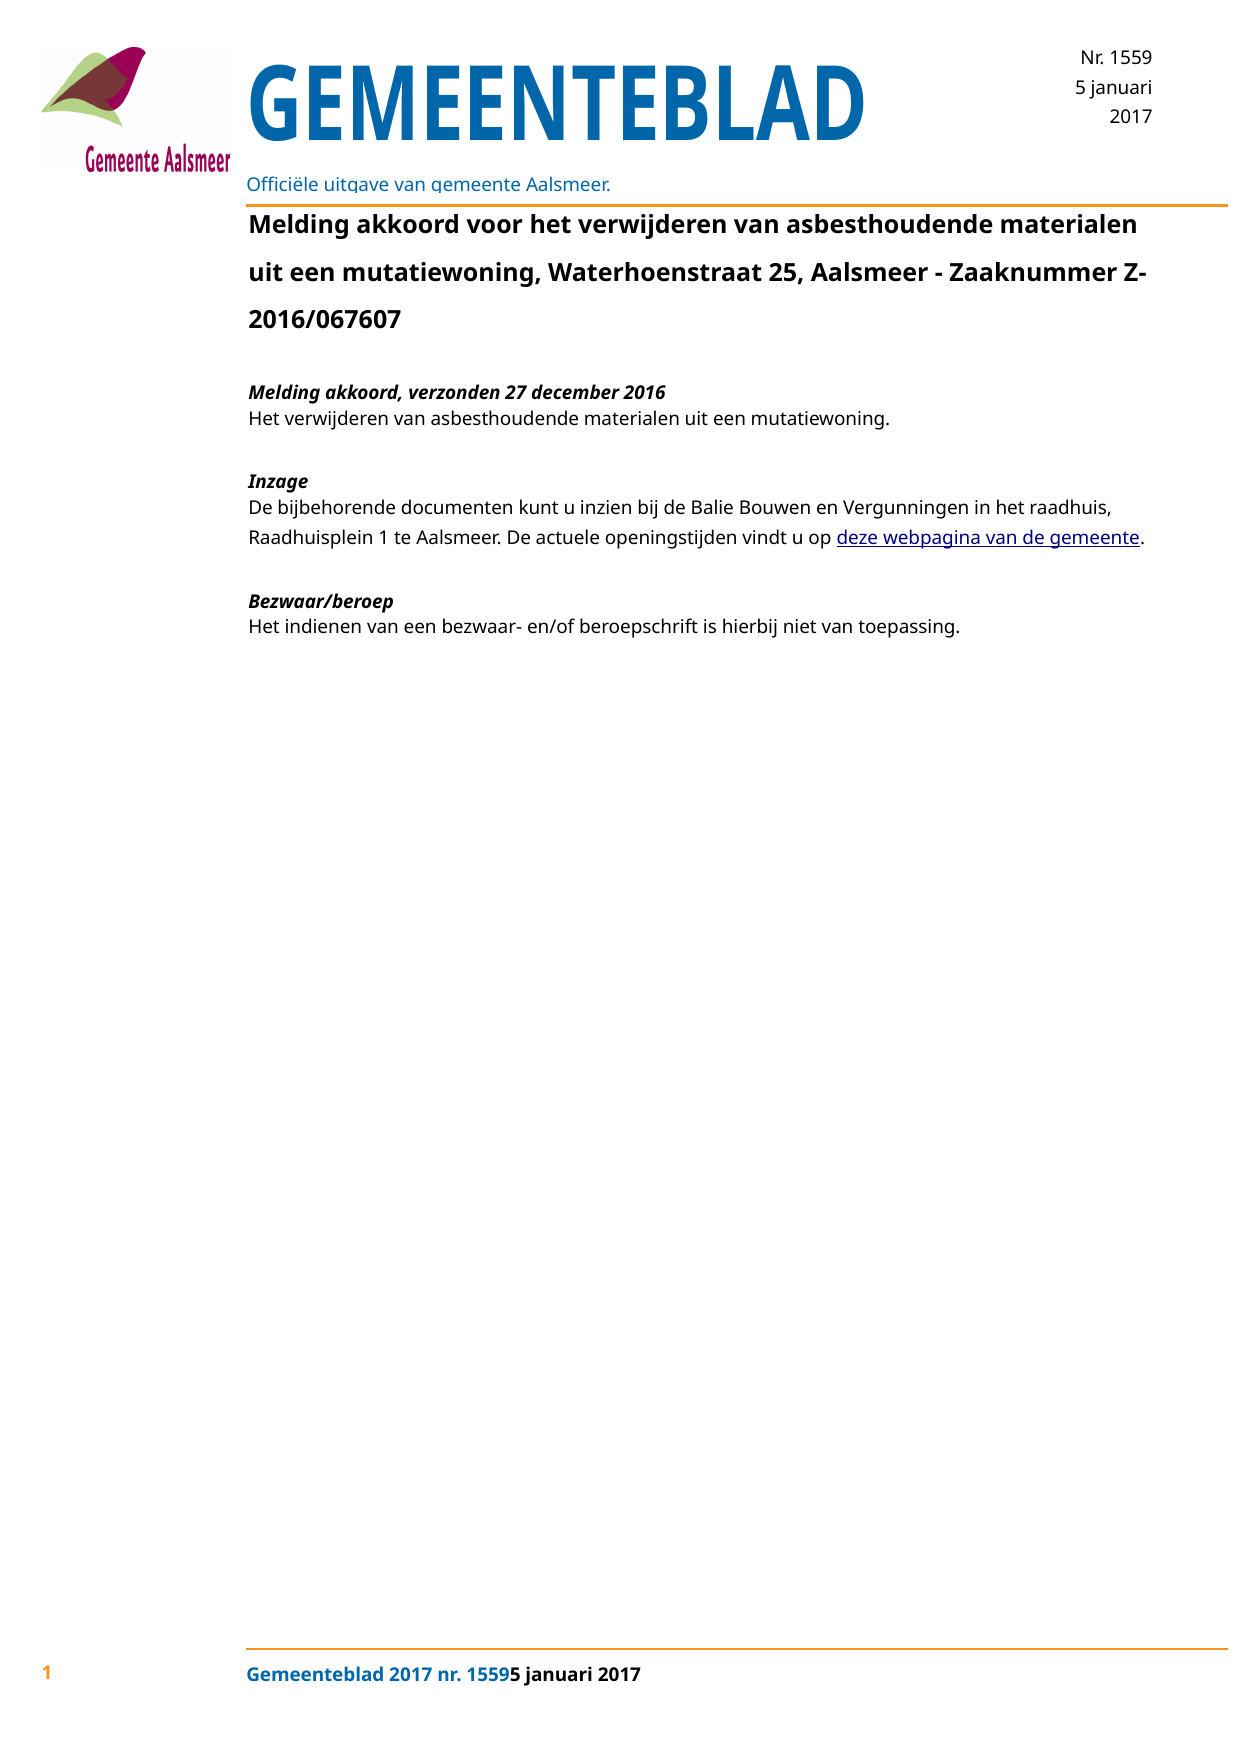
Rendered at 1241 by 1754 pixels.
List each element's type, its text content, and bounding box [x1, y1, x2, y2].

text Het indienen van een bezwaar- en/of beroepschrift is hierbij niet van toepassing. [248, 614, 1152, 639]
text Melding akkoord voor het verwijderen van asbesthoudende materialen uit een mutatiewoning, Waterhoenstraat 25, Aalsmeer - Zaaknummer Z-2016/067607 [248, 207, 1152, 336]
text De bijbehorende documenten kunt u inzien bij de Balie Bouwen en Vergunningen in het raadhuis, Raadhuisplein 1 te Aalsmeer. De actuele openingstijden vindt u op deze webpagina van de gemeente. [248, 494, 1152, 550]
text Inzage [248, 469, 1152, 494]
text Bezwaar/beroep [248, 588, 1152, 614]
text Melding akkoord, verzonden 27 december 2016 [248, 379, 1152, 405]
picture [41, 47, 231, 172]
text Het verwijderen van asbesthoudende materialen uit een mutatiewoning. [248, 405, 1152, 431]
